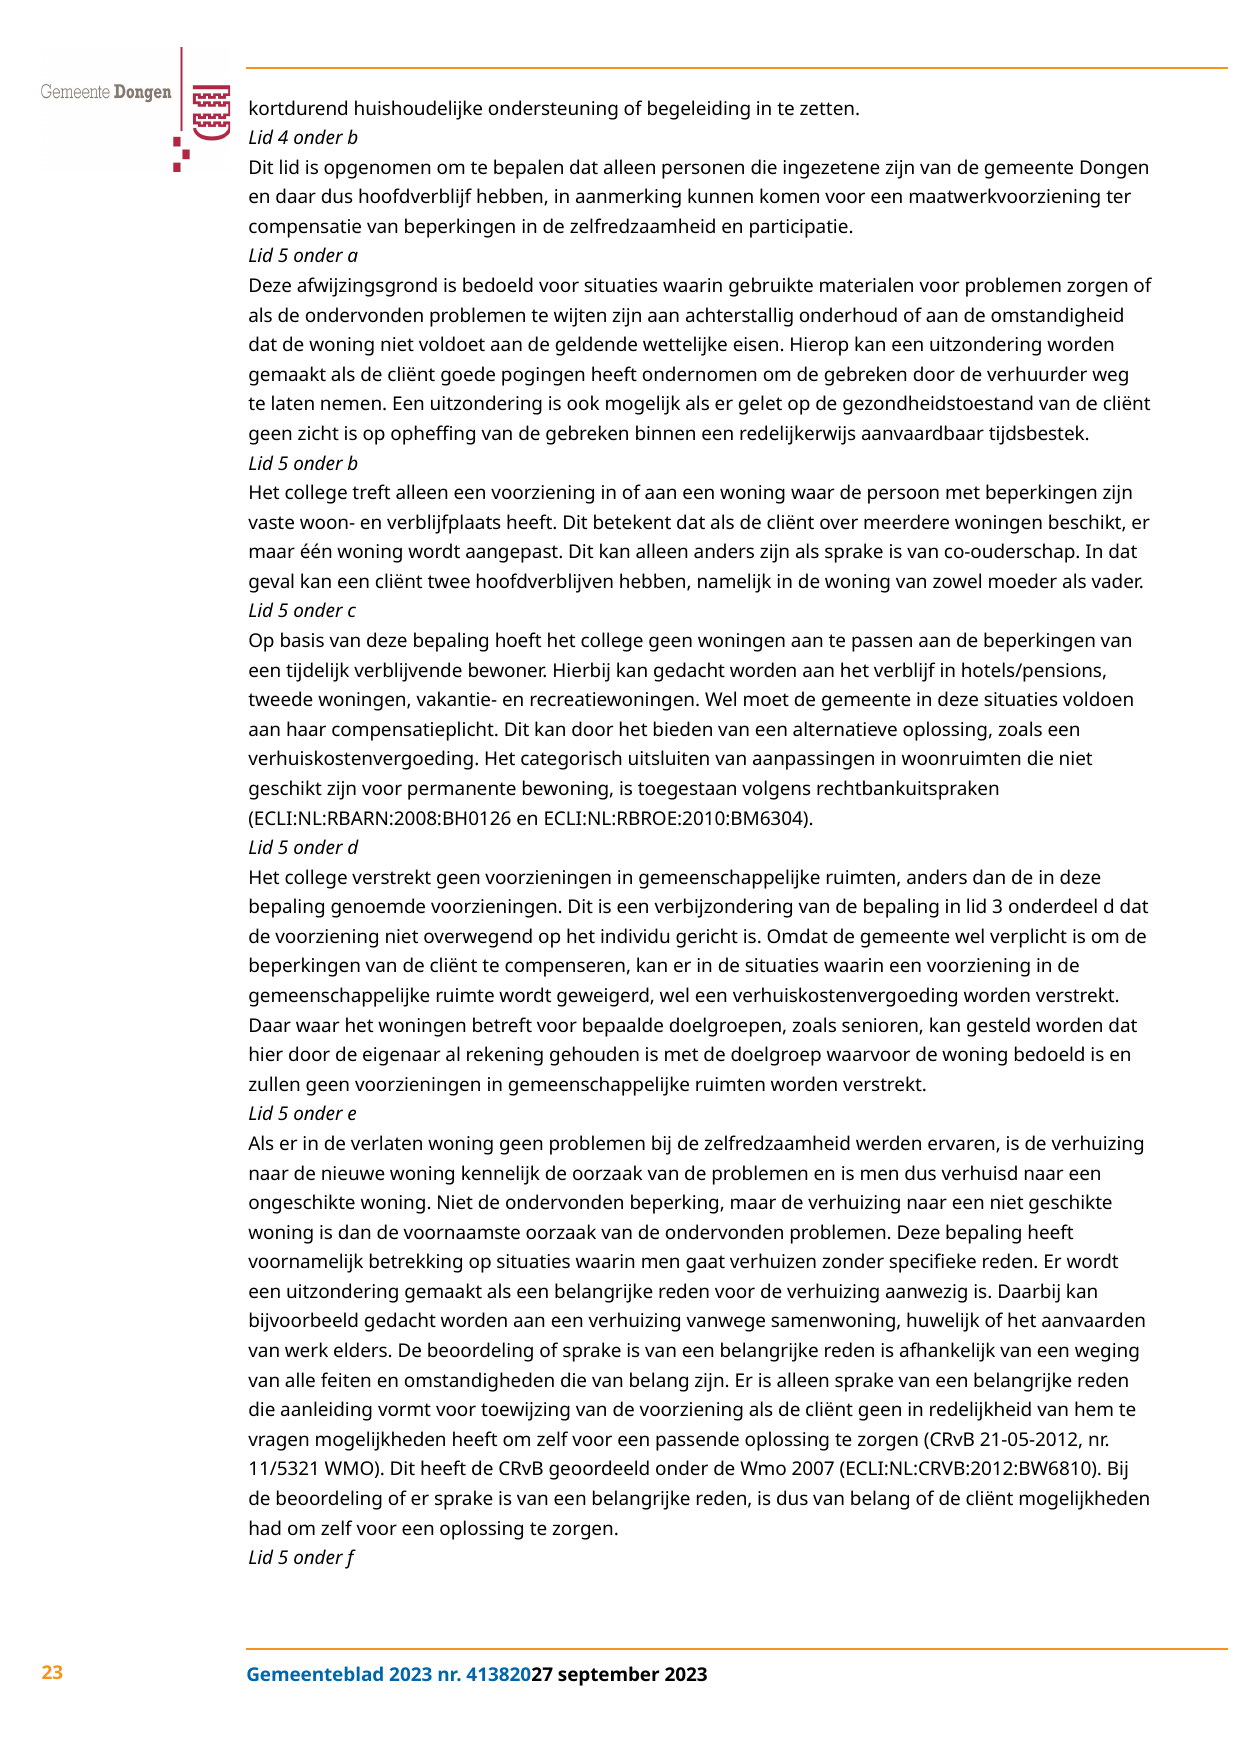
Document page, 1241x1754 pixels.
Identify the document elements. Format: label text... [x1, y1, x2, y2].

text Lid 5 onder a [248, 243, 1152, 268]
text Lid 4 onder b [248, 124, 1152, 150]
text Lid 5 onder b [248, 450, 1152, 476]
text Het college verstrekt geen voorzieningen in gemeenschappelijke ruimten, anders dan de in deze bepaling genoemde voorzieningen. Dit is een verbijzondering van de bepaling in lid 3 onderdeel d dat de voorziening niet overwegend op het individu gericht is. Omdat de gemeente wel verplicht is om de beperkingen van de cliënt te compenseren, kan er in de situaties waarin een voorziening in de gemeenschappelijke ruimte wordt geweigerd, wel een verhuiskostenvergoeding worden verstrekt. Daar waar het woningen betreft voor bepaalde doelgroepen, zoals senioren, kan gesteld worden dat hier door de eigenaar al rekening gehouden is met de doelgroep waarvoor de woning bedoeld is en zullen geen voorzieningen in gemeenschappelijke ruimten worden verstrekt. [248, 864, 1152, 1097]
text Op basis van deze bepaling hoeft het college geen woningen aan te passen aan de beperkingen van een tijdelijk verblijvende bewoner. Hierbij kan gedacht worden aan het verblijf in hotels/pensions, tweede woningen, vakantie‐ en recreatiewoningen. Wel moet de gemeente in deze situaties voldoen aan haar compensatieplicht. Dit kan door het bieden van een alternatieve oplossing, zoals een verhuiskostenvergoeding. Het categorisch uitsluiten van aanpassingen in woonruimten die niet geschikt zijn voor permanente bewoning, is toegestaan volgens rechtbankuitspraken (ECLI:NL:RBARN:2008:BH0126 en ECLI:NL:RBROE:2010:BM6304). [248, 627, 1152, 831]
text Lid 5 onder d [248, 834, 1152, 860]
text Lid 5 onder f [248, 1544, 1152, 1570]
picture [41, 47, 231, 172]
text Lid 5 onder e [248, 1101, 1152, 1126]
text Als er in de verlaten woning geen problemen bij de zelfredzaamheid werden ervaren, is de verhuizing naar de nieuwe woning kennelijk de oorzaak van de problemen en is men dus verhuisd naar een ongeschikte woning. Niet de ondervonden beperking, maar de verhuizing naar een niet geschikte woning is dan de voornaamste oorzaak van de ondervonden problemen. Deze bepaling heeft voornamelijk betrekking op situaties waarin men gaat verhuizen zonder specifieke reden. Er wordt een uitzondering gemaakt als een belangrijke reden voor de verhuizing aanwezig is. Daarbij kan bijvoorbeeld gedacht worden aan een verhuizing vanwege samenwoning, huwelijk of het aanvaarden van werk elders. De beoordeling of sprake is van een belangrijke reden is afhankelijk van een weging van alle feiten en omstandigheden die van belang zijn. Er is alleen sprake van een belangrijke reden die aanleiding vormt voor toewijzing van de voorziening als de cliënt geen in redelijkheid van hem te vragen mogelijkheden heeft om zelf voor een passende oplossing te zorgen (CRvB 21-05-2012, nr. 11/5321 WMO). Dit heeft de CRvB geoordeeld onder de Wmo 2007 (ECLI:NL:CRVB:2012:BW6810). Bij de beoordeling of er sprake is van een belangrijke reden, is dus van belang of de cliënt mogelijkheden had om zelf voor een oplossing te zorgen. [248, 1130, 1152, 1541]
text kortdurend huishoudelijke ondersteuning of begeleiding in te zetten. [248, 95, 1152, 121]
text Dit lid is opgenomen om te bepalen dat alleen personen die ingezetene zijn van de gemeente Dongen en daar dus hoofdverblijf hebben, in aanmerking kunnen komen voor een maatwerkvoorziening ter compensatie van beperkingen in de zelfredzaamheid en participatie. [248, 154, 1152, 239]
text Deze afwijzingsgrond is bedoeld voor situaties waarin gebruikte materialen voor problemen zorgen of als de ondervonden problemen te wijten zijn aan achterstallig onderhoud of aan de omstandigheid dat de woning niet voldoet aan de geldende wettelijke eisen. Hierop kan een uitzondering worden gemaakt als de cliënt goede pogingen heeft ondernomen om de gebreken door de verhuurder weg te laten nemen. Een uitzondering is ook mogelijk als er gelet op de gezondheidstoestand van de cliënt geen zicht is op opheffing van de gebreken binnen een redelijkerwijs aanvaardbaar tijdsbestek. [248, 272, 1152, 446]
text Het college treft alleen een voorziening in of aan een woning waar de persoon met beperkingen zijn vaste woon- en verblijfplaats heeft. Dit betekent dat als de cliënt over meerdere woningen beschikt, er maar één woning wordt aangepast. Dit kan alleen anders zijn als sprake is van co-ouderschap. In dat geval kan een cliënt twee hoofdverblijven hebben, namelijk in de woning van zowel moeder als vader. [248, 479, 1152, 594]
text Lid 5 onder c [248, 598, 1152, 623]
